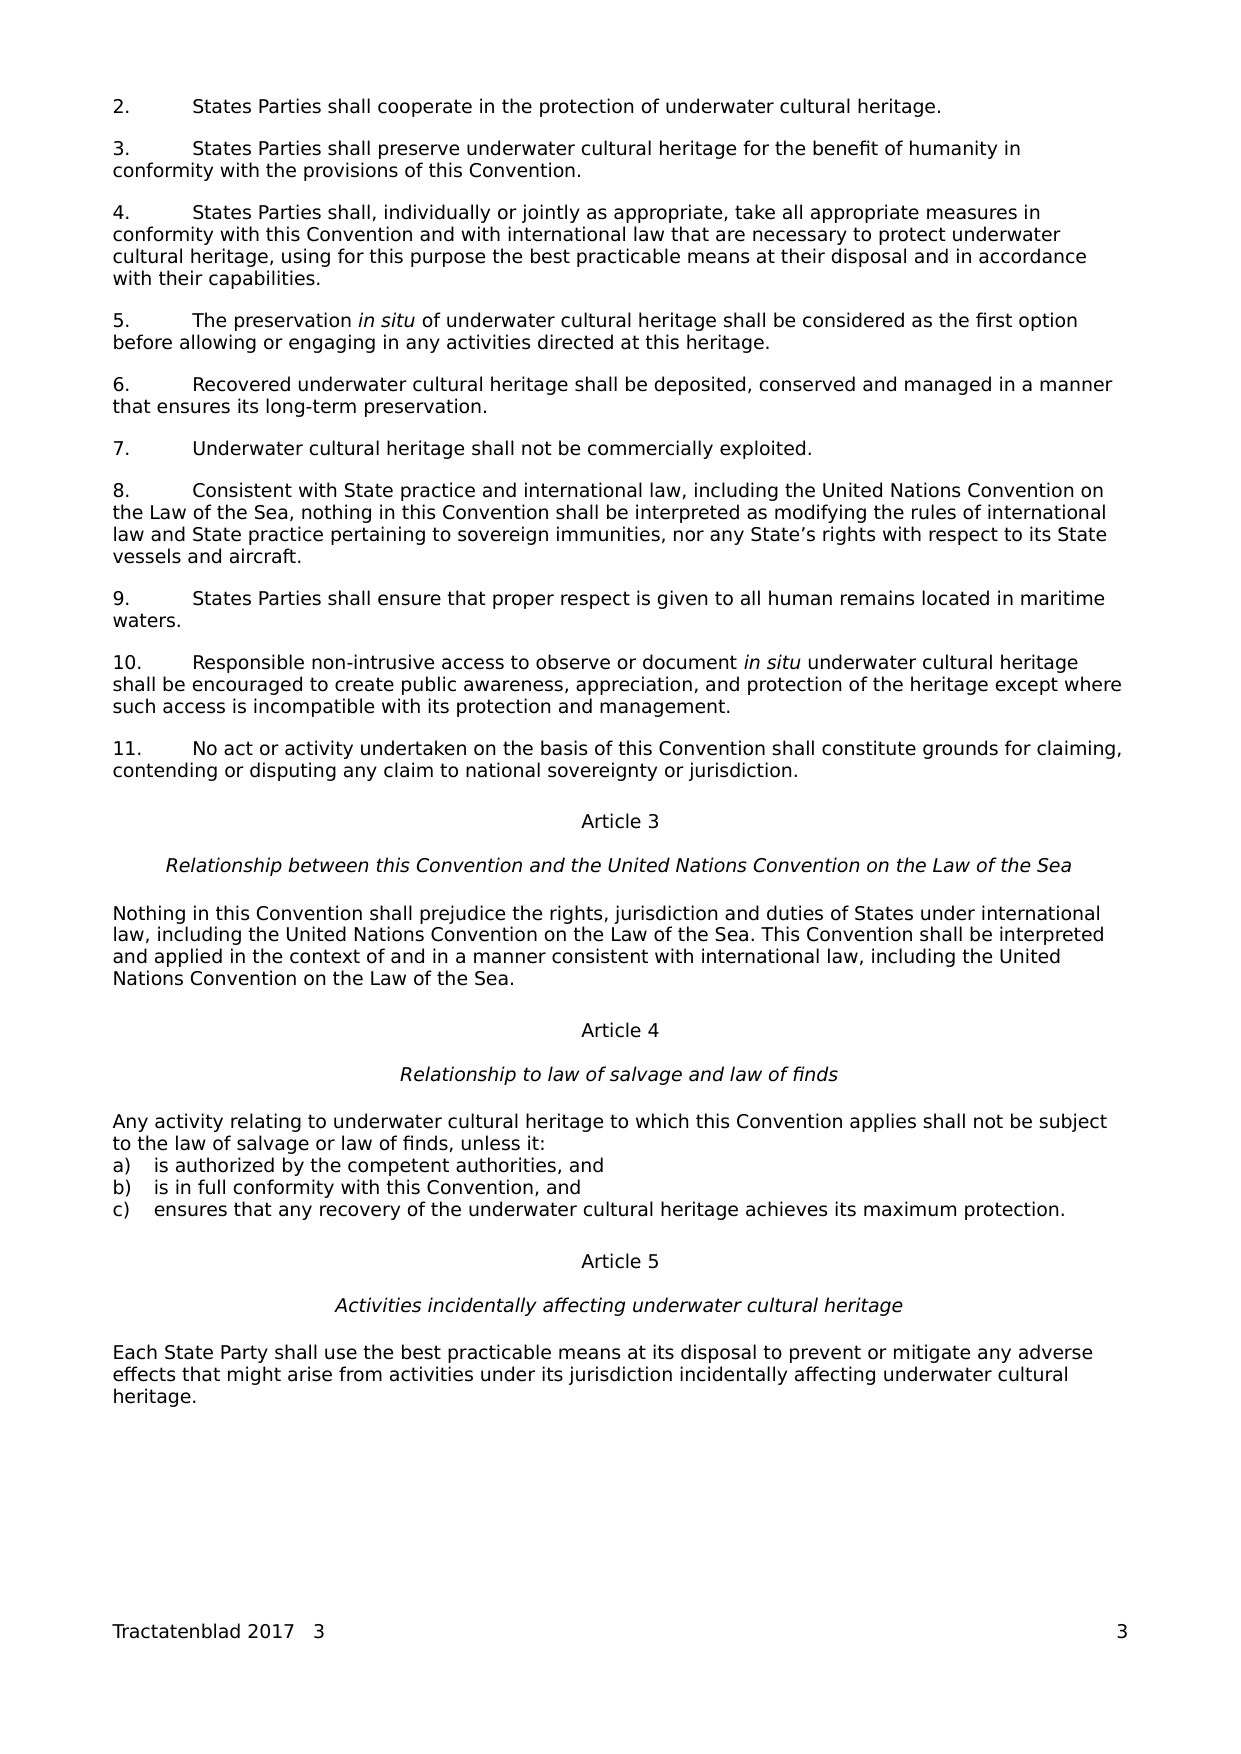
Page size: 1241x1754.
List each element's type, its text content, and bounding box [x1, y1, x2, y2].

text 5. The preservation in situ of underwater cultural heritage shall be considered as the first option before allowing or engaging in any activities directed at this heritage. [112, 310, 1128, 354]
text Any activity relating to underwater cultural heritage to which this Convention applies shall not be subject to the law of salvage or law of finds, unless it: [112, 1111, 1128, 1155]
text 7. Underwater cultural heritage shall not be commercially exploited. [112, 438, 1128, 460]
text 4. States Parties shall, individually or jointly as appropriate, take all appropriate measures in conformity with this Convention and with international law that are necessary to protect underwater cultural heritage, using for this purpose the best practicable means at their disposal and in accordance with their capabilities. [112, 202, 1128, 290]
subtitle Article 4 Relationship to law of salvage and law of finds [112, 1020, 1128, 1086]
text 3. States Parties shall preserve underwater cultural heritage for the benefit of humanity in conformity with the provisions of this Convention. [112, 138, 1128, 182]
text 6. Recovered underwater cultural heritage shall be deposited, conserved and managed in a manner that ensures its long-term preservation. [112, 374, 1128, 418]
text b) is in full conformity with this Convention, and [112, 1177, 1128, 1199]
text c) ensures that any recovery of the underwater cultural heritage achieves its maximum protection. [112, 1199, 1128, 1221]
text 8. Consistent with State practice and international law, including the United Nations Convention on the Law of the Sea, nothing in this Convention shall be interpreted as modifying the rules of international law and State practice pertaining to sovereign immunities, nor any State’s rights with respect to its State vessels and aircraft. [112, 480, 1128, 568]
text 9. States Parties shall ensure that proper respect is given to all human remains located in maritime waters. [112, 588, 1128, 632]
text 2. States Parties shall cooperate in the protection of underwater cultural heritage. [112, 96, 1128, 118]
subtitle Article 5 Activities incidentally affecting underwater cultural heritage [112, 1251, 1128, 1317]
text Each State Party shall use the best practicable means at its disposal to prevent or mitigate any adverse effects that might arise from activities under its jurisdiction incidentally affecting underwater cultural heritage. [112, 1342, 1128, 1408]
text 11. No act or activity undertaken on the basis of this Convention shall constitute grounds for claiming, contending or disputing any claim to national sovereignty or jurisdiction. [112, 737, 1128, 781]
subtitle Article 3 Relationship between this Convention and the United Nations Convention on the Law of the Sea [112, 811, 1128, 877]
text Nothing in this Convention shall prejudice the rights, jurisdiction and duties of States under international law, including the United Nations Convention on the Law of the Sea. This Convention shall be interpreted and applied in the context of and in a manner consistent with international law, including the United Nations Convention on the Law of the Sea. [112, 902, 1128, 990]
text 10. Responsible non-intrusive access to observe or document in situ underwater cultural heritage shall be encouraged to create public awareness, appreciation, and protection of the heritage except where such access is incompatible with its protection and management. [112, 652, 1128, 717]
text a) is authorized by the competent authorities, and [112, 1155, 1128, 1177]
